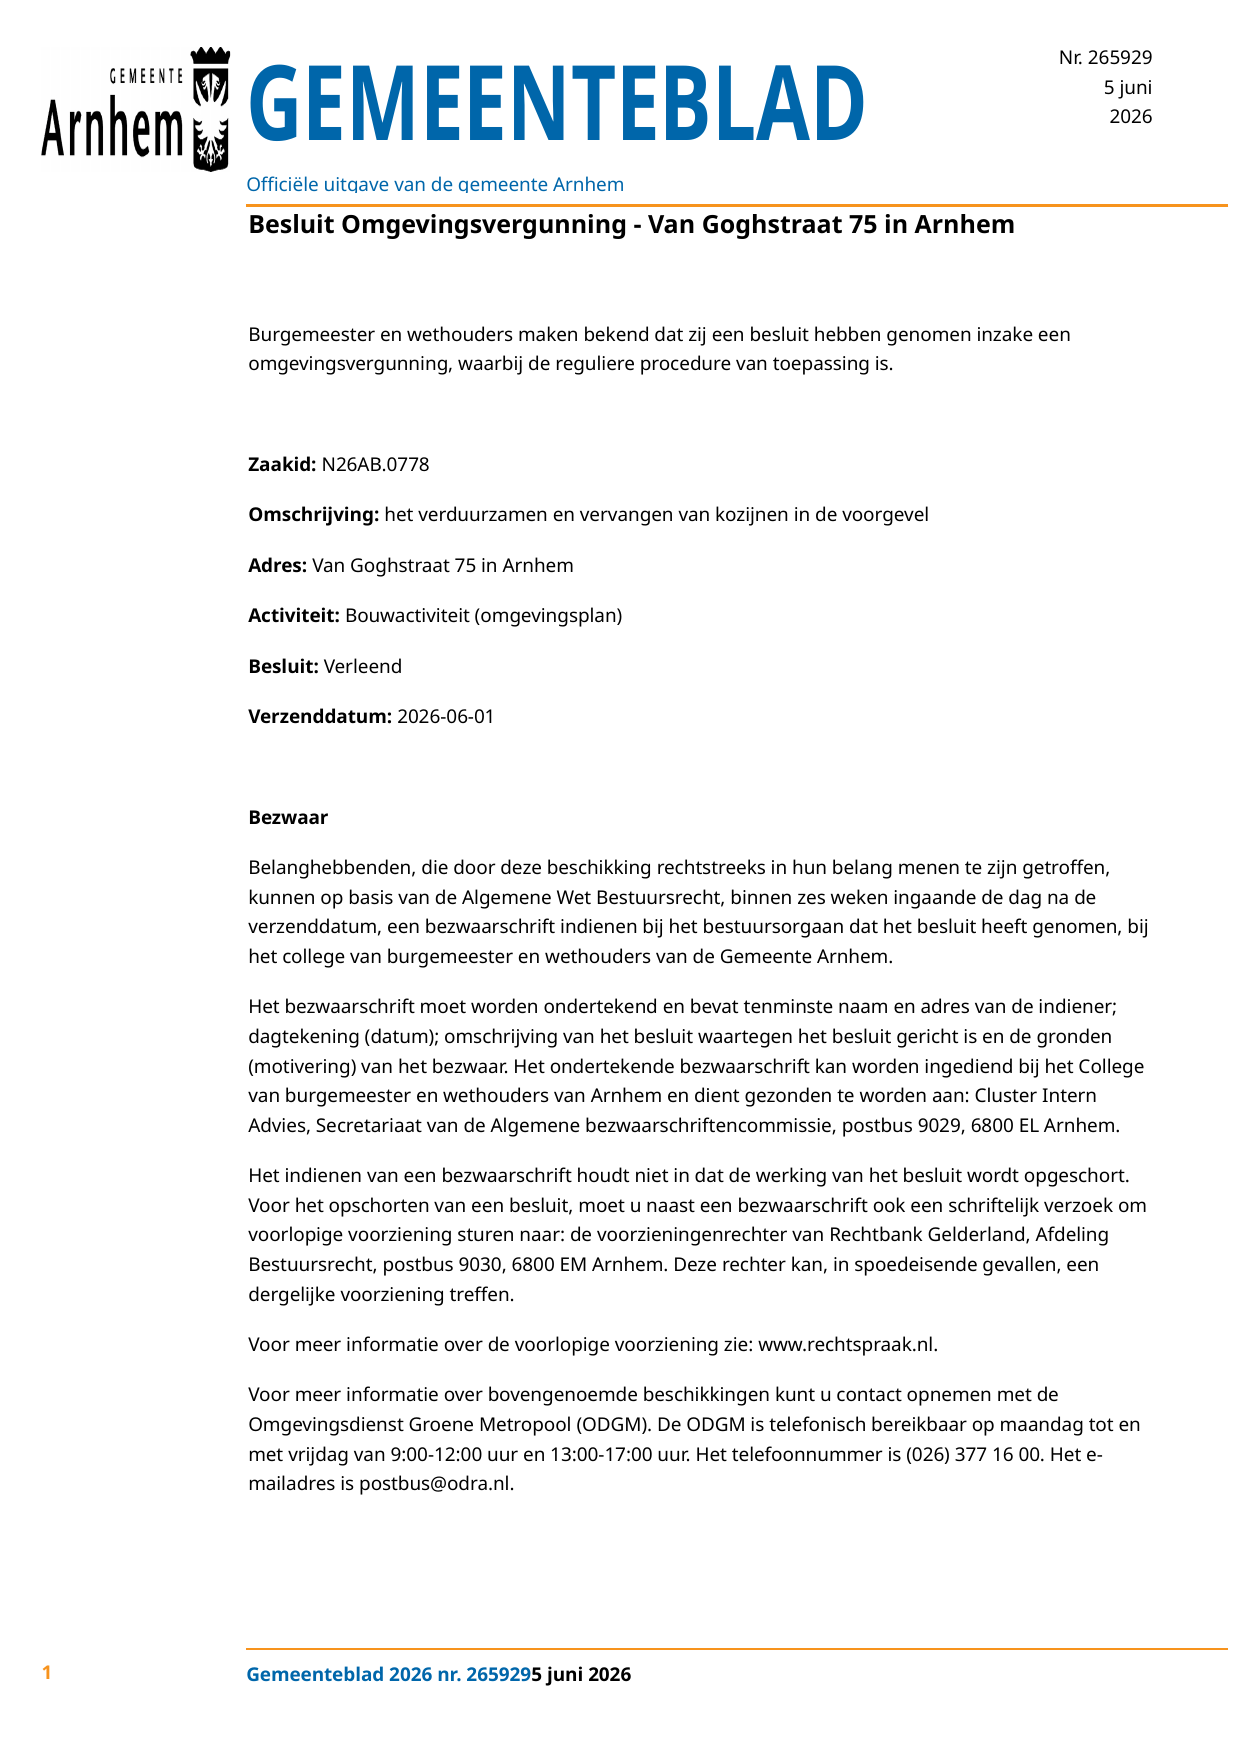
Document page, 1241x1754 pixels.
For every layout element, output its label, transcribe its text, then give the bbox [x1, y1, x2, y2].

text Omschrijving: het verduurzamen en vervangen van kozijnen in de voorgevel [248, 502, 1152, 527]
text Voor meer informatie over de voorlopige voorziening zie: www.rechtspraak.nl. [248, 1331, 1152, 1357]
text Burgemeester en wethouders maken bekend dat zij een besluit hebben genomen inzake een omgevingsvergunning, waarbij de reguliere procedure van toepassing is. [248, 321, 1152, 376]
text Bezwaar [248, 804, 1152, 830]
picture [41, 47, 231, 172]
text Verzenddatum: 2026-06-01 [248, 703, 1152, 729]
text Het indienen van een bezwaarschrift houdt niet in dat de werking van het besluit wordt opgeschort. Voor het opschorten van een besluit, moet u naast een bezwaarschrift ook een schriftelijk verzoek om voorlopige voorziening sturen naar: de voorzieningenrechter van Rechtbank Gelderland, Afdeling Bestuursrecht, postbus 9030, 6800 EM Arnhem. Deze rechter kan, in spoedeisende gevallen, een dergelijke voorziening treffen. [248, 1162, 1152, 1306]
text Besluit: Verleend [248, 653, 1152, 678]
text Het bezwaarschrift moet worden ondertekend en bevat tenminste naam en adres van de indiener; dagtekening (datum); omschrijving van het besluit waartegen het besluit gericht is en de gronden (motivering) van het bezwaar. Het ondertekende bezwaarschrift kan worden ingediend bij het College van burgemeester en wethouders van Arnhem en dient gezonden te worden aan: Cluster Intern Advies, Secretariaat van de Algemene bezwaarschriftencommissie, postbus 9029, 6800 EL Arnhem. [248, 994, 1152, 1138]
text Belanghebbenden, die door deze beschikking rechtstreeks in hun belang menen te zijn getroffen, kunnen op basis van de Algemene Wet Bestuursrecht, binnen zes weken ingaande de dag na de verzenddatum, een bezwaarschrift indienen bij het bestuursorgaan dat het besluit heeft genomen, bij het college van burgemeester en wethouders van de Gemeente Arnhem. [248, 854, 1152, 969]
text Besluit Omgevingsvergunning - Van Goghstraat 75 in Arnhem [248, 207, 1152, 241]
text Zaakid: N26AB.0778 [248, 451, 1152, 477]
text Voor meer informatie over bovengenoemde beschikkingen kunt u contact opnemen met de Omgevingsdienst Groene Metropool (ODGM). De ODGM is telefonisch bereikbaar op maandag tot en met vrijdag van 9:00-12:00 uur en 13:00-17:00 uur. Het telefoonnummer is (026) 377 16 00. Het e-mailadres is postbus@odra.nl. [248, 1382, 1152, 1496]
text Adres: Van Goghstraat 75 in Arnhem [248, 552, 1152, 578]
text Activiteit: Bouwactiviteit (omgevingsplan) [248, 602, 1152, 628]
